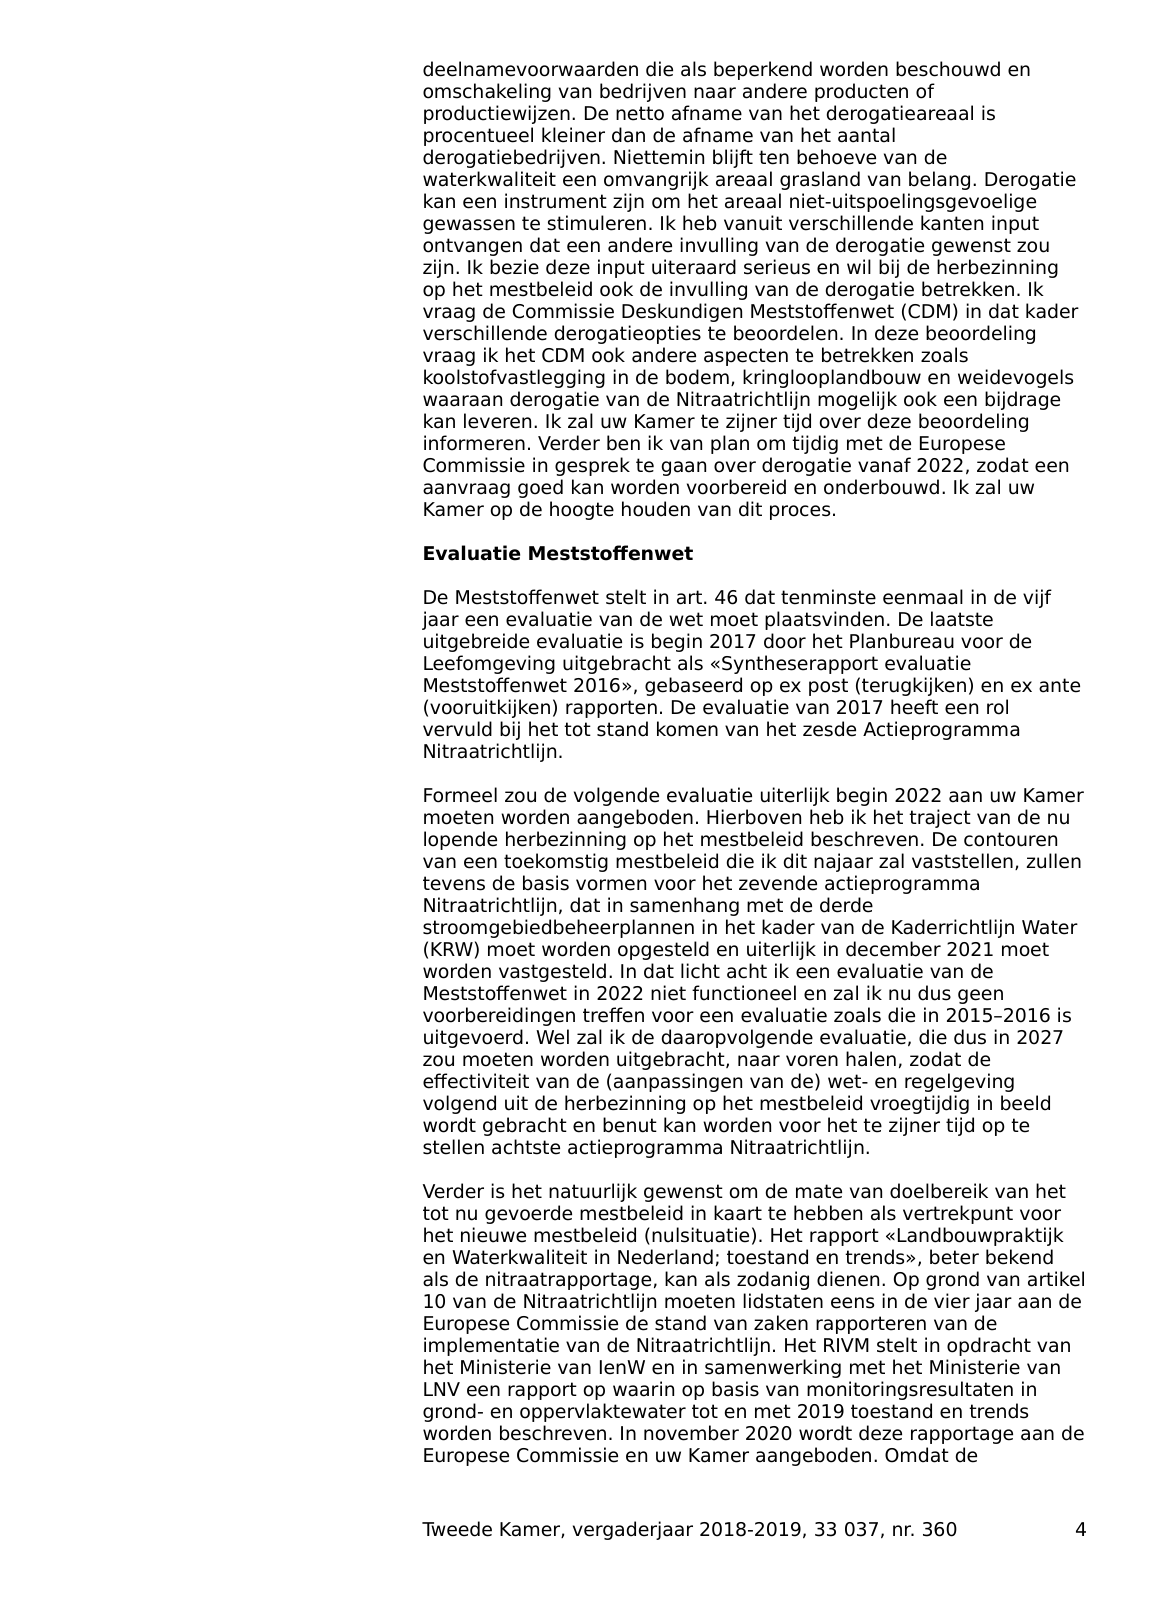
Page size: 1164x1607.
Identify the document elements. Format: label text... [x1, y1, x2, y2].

text deelnamevoorwaarden die als beperkend worden beschouwd en omschakeling van bedrijven naar andere producten of productiewijzen. De netto afname van het derogatieareaal is procentueel kleiner dan de afname van het aantal derogatiebedrijven. Niettemin blijft ten behoeve van de waterkwaliteit een omvangrijk areaal grasland van belang. Derogatie kan een instrument zijn om het areaal niet-uitspoelingsgevoelige gewassen te stimuleren. Ik heb vanuit verschillende kanten input ontvangen dat een andere invulling van de derogatie gewenst zou zijn. Ik bezie deze input uiteraard serieus en wil bij de herbezinning op het mestbeleid ook de invulling van de derogatie betrekken. Ik vraag de Commissie Deskundigen Meststoffenwet (CDM) in dat kader verschillende derogatieopties te beoordelen. In deze beoordeling vraag ik het CDM ook andere aspecten te betrekken zoals koolstofvastlegging in de bodem, kringlooplandbouw en weidevogels waaraan derogatie van de Nitraatrichtlijn mogelijk ook een bijdrage kan leveren. Ik zal uw Kamer te zijner tijd over deze beoordeling informeren. Verder ben ik van plan om tijdig met de Europese Commissie in gesprek te gaan over derogatie vanaf 2022, zodat een aanvraag goed kan worden voorbereid en onderbouwd. Ik zal uw Kamer op de hoogte houden van dit proces. [422, 59, 1087, 521]
text De Meststoffenwet stelt in art. 46 dat tenminste eenmaal in de vijf jaar een evaluatie van de wet moet plaatsvinden. De laatste uitgebreide evaluatie is begin 2017 door het Planbureau voor de Leefomgeving uitgebracht als «Syntheserapport evaluatie Meststoffenwet 2016», gebaseerd op ex post (terugkijken) en ex ante (vooruitkijken) rapporten. De evaluatie van 2017 heeft een rol vervuld bij het tot stand komen van het zesde Actieprogramma Nitraatrichtlijn. [422, 587, 1087, 763]
subtitle Evaluatie Meststoffenwet [422, 543, 1087, 565]
text Verder is het natuurlijk gewenst om de mate van doelbereik van het tot nu gevoerde mestbeleid in kaart te hebben als vertrekpunt voor het nieuwe mestbeleid (nulsituatie). Het rapport «Landbouwpraktijk en Waterkwaliteit in Nederland; toestand en trends», beter bekend als de nitraatrapportage, kan als zodanig dienen. Op grond van artikel 10 van de Nitraatrichtlijn moeten lidstaten eens in de vier jaar aan de Europese Commissie de stand van zaken rapporteren van de implementatie van de Nitraatrichtlijn. Het RIVM stelt in opdracht van het Ministerie van IenW en in samenwerking met het Ministerie van LNV een rapport op waarin op basis van monitoringsresultaten in grond- en oppervlaktewater tot en met 2019 toestand en trends worden beschreven. In november 2020 wordt deze rapportage aan de Europese Commissie en uw Kamer aangeboden. Omdat de [422, 1181, 1087, 1467]
text Formeel zou de volgende evaluatie uiterlijk begin 2022 aan uw Kamer moeten worden aangeboden. Hierboven heb ik het traject van de nu lopende herbezinning op het mestbeleid beschreven. De contouren van een toekomstig mestbeleid die ik dit najaar zal vaststellen, zullen tevens de basis vormen voor het zevende actieprogramma Nitraatrichtlijn, dat in samenhang met de derde stroomgebiedbeheerplannen in het kader van de Kaderrichtlijn Water (KRW) moet worden opgesteld en uiterlijk in december 2021 moet worden vastgesteld. In dat licht acht ik een evaluatie van de Meststoffenwet in 2022 niet functioneel en zal ik nu dus geen voorbereidingen treffen voor een evaluatie zoals die in 2015–2016 is uitgevoerd. Wel zal ik de daaropvolgende evaluatie, die dus in 2027 zou moeten worden uitgebracht, naar voren halen, zodat de effectiviteit van de (aanpassingen van de) wet- en regelgeving volgend uit de herbezinning op het mestbeleid vroegtijdig in beeld wordt gebracht en benut kan worden voor het te zijner tijd op te stellen achtste actieprogramma Nitraatrichtlijn. [422, 785, 1087, 1159]
